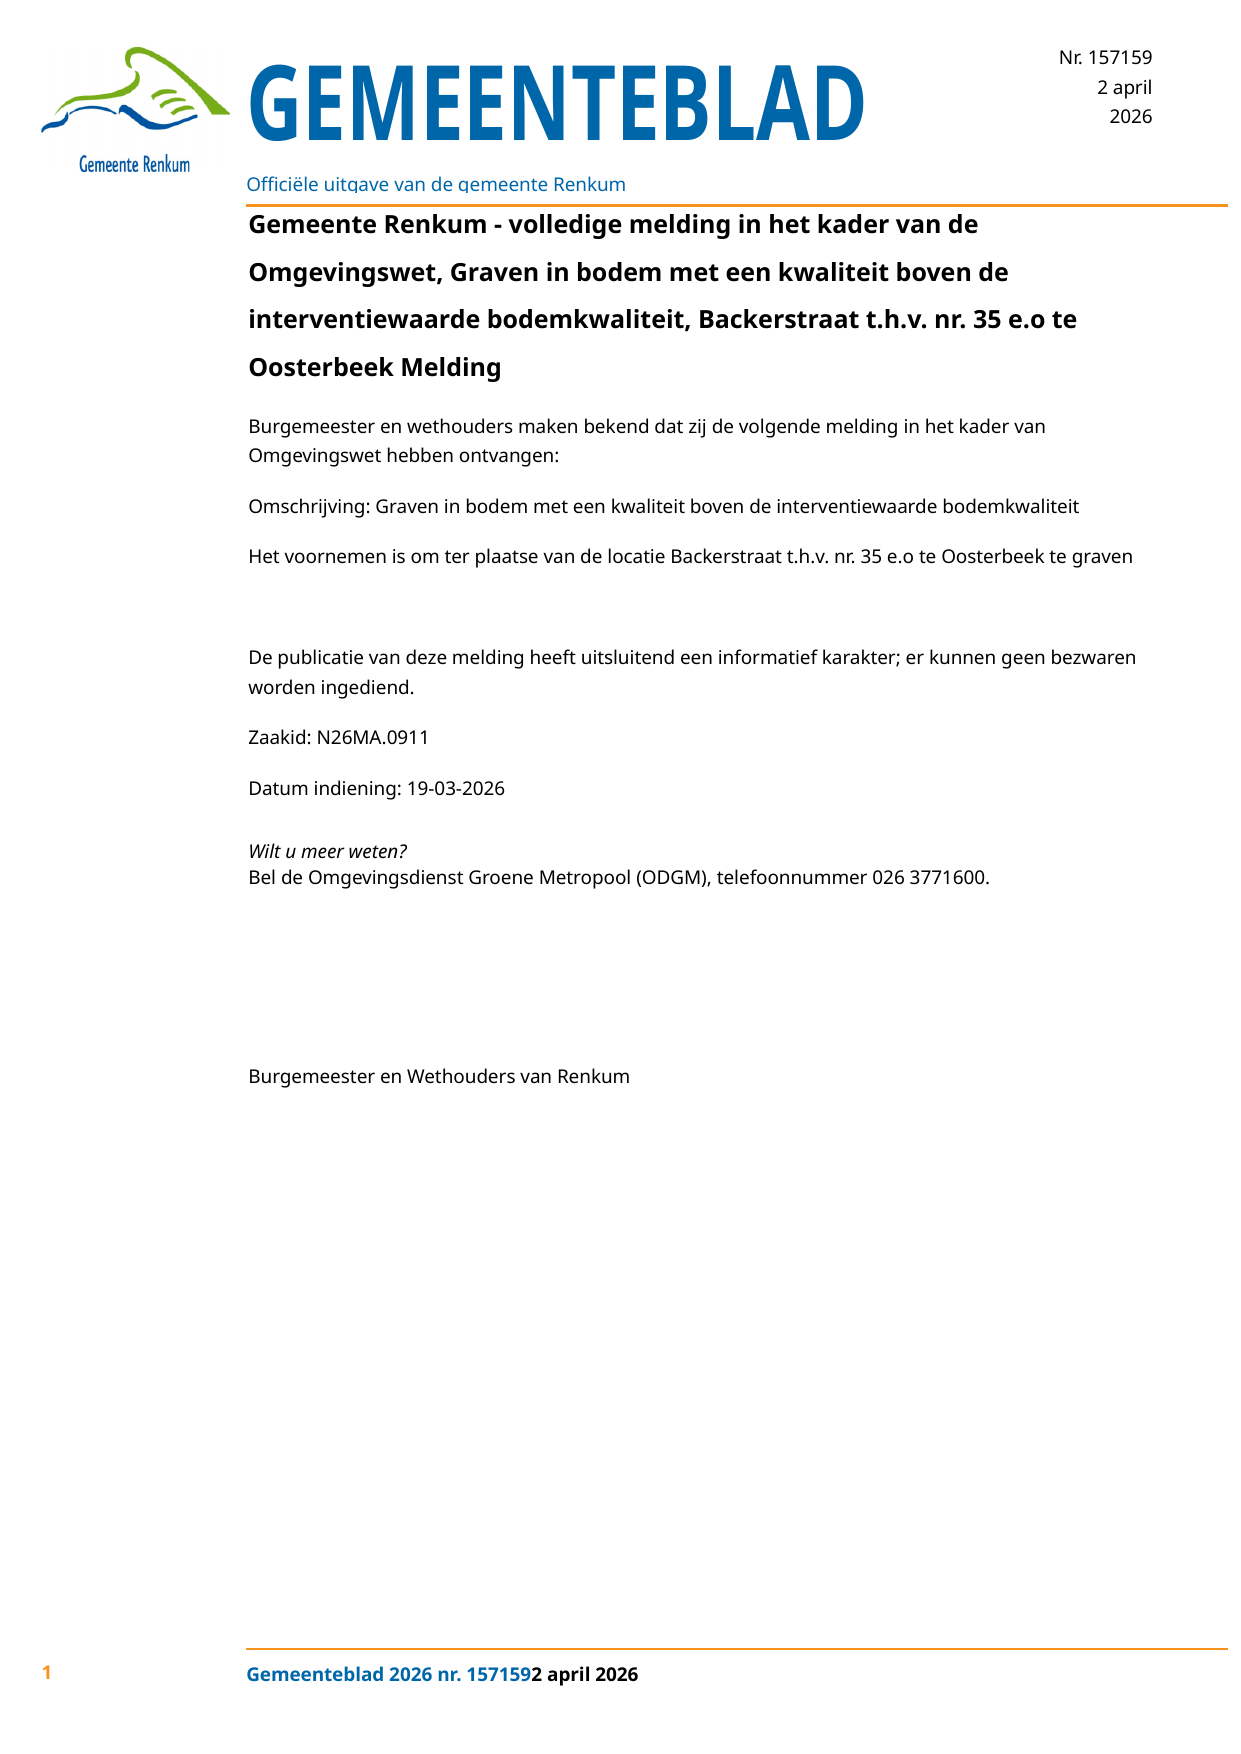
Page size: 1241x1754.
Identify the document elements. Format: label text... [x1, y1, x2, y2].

text Bel de Omgevingsdienst Groene Metropool (ODGM), telefoonnummer 026 3771600. [248, 864, 1152, 890]
text De publicatie van deze melding heeft uitsluitend een informatief karakter; er kunnen geen bezwaren worden ingediend. [248, 644, 1152, 700]
text Omschrijving: Graven in bodem met een kwaliteit boven de interventiewaarde bodemkwaliteit [248, 493, 1152, 519]
text Burgemeester en Wethouders van Renkum [248, 1063, 1152, 1089]
text Het voornemen is om ter plaatse van de locatie Backerstraat t.h.v. nr. 35 e.o te Oosterbeek te graven [248, 543, 1152, 569]
text Burgemeester en wethouders maken bekend dat zij de volgende melding in het kader van Omgevingswet hebben ontvangen: [248, 413, 1152, 468]
picture [41, 47, 231, 172]
text Datum indiening: 19-03-2026 [248, 775, 1152, 801]
text Zaakid: N26MA.0911 [248, 724, 1152, 750]
text Wilt u meer weten? [248, 839, 1152, 864]
text Gemeente Renkum - volledige melding in het kader van de Omgevingswet, Graven in bodem met een kwaliteit boven de interventiewaarde bodemkwaliteit, Backerstraat t.h.v. nr. 35 e.o te Oosterbeek Melding [248, 207, 1152, 384]
